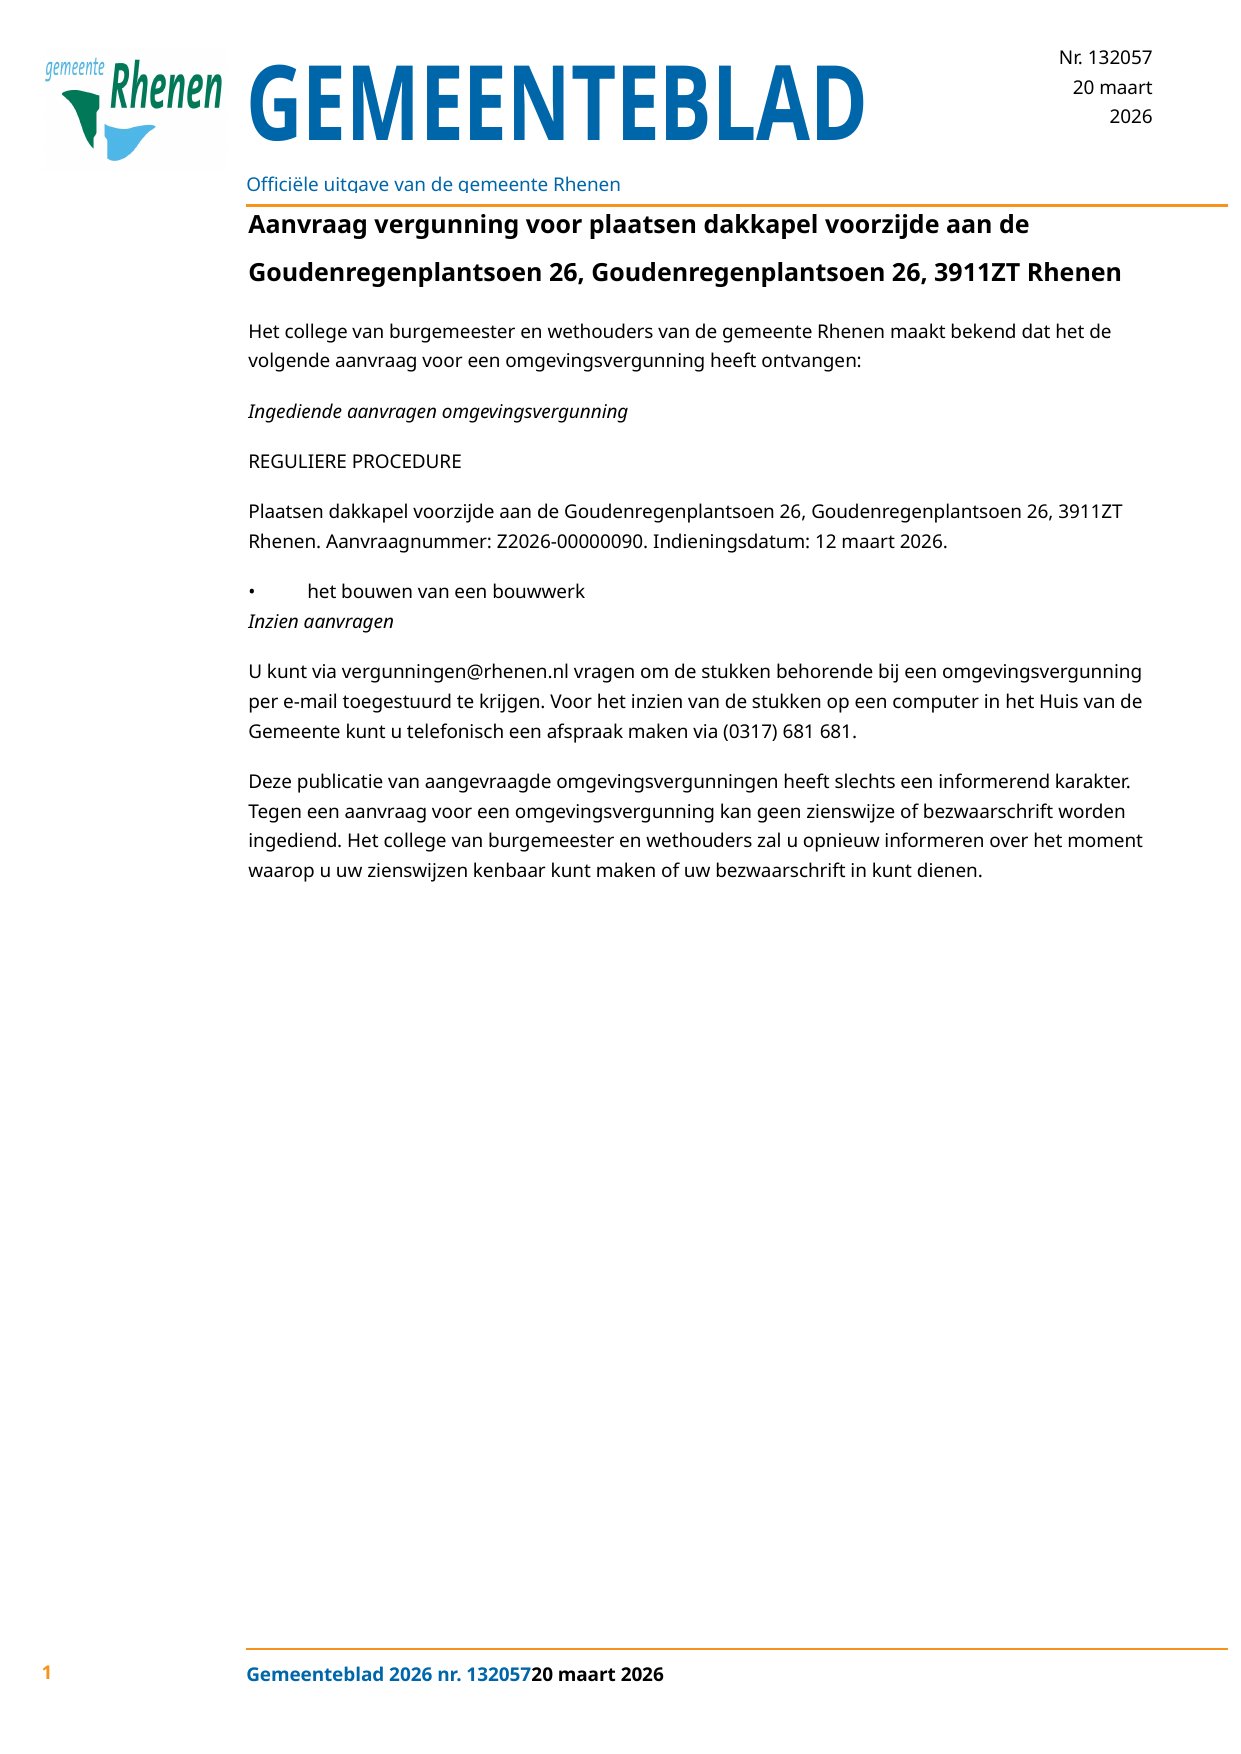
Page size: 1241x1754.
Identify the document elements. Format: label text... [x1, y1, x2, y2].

text Ingediende aanvragen omgevingsvergunning [248, 398, 1152, 424]
text Aanvraag vergunning voor plaatsen dakkapel voorzijde aan de Goudenregenplantsoen 26, Goudenregenplantsoen 26, 3911ZT Rhenen [248, 207, 1152, 288]
text Plaatsen dakkapel voorzijde aan de Goudenregenplantsoen 26, Goudenregenplantsoen 26, 3911ZT Rhenen. Aanvraagnummer: Z2026-00000090. Indieningsdatum: 12 maart 2026. [248, 499, 1152, 554]
text U kunt via vergunningen@rhenen.nl vragen om de stukken behorende bij een omgevingsvergunning per e-mail toegestuurd te krijgen. Voor het inzien van de stukken op een computer in het Huis van de Gemeente kunt u telefonisch een afspraak maken via (0317) 681 681. [248, 659, 1152, 744]
text Het college van burgemeester en wethouders van de gemeente Rhenen maakt bekend dat het de volgende aanvraag voor een omgevingsvergunning heeft ontvangen: [248, 318, 1152, 373]
text Deze publicatie van aangevraagde omgevingsvergunningen heeft slechts een informerend karakter. Tegen een aanvraag voor een omgevingsvergunning kan geen zienswijze of bezwaarschrift worden ingediend. Het college van burgemeester en wethouders zal u opnieuw informeren over het moment waarop u uw zienswijzen kenbaar kunt maken of uw bezwaarschrift in kunt dienen. [248, 768, 1152, 883]
picture [41, 47, 231, 172]
list het bouwen van een bouwwerk [248, 579, 1152, 604]
text REGULIERE PROCEDURE [248, 448, 1152, 474]
text Inzien aanvragen [248, 608, 1152, 634]
